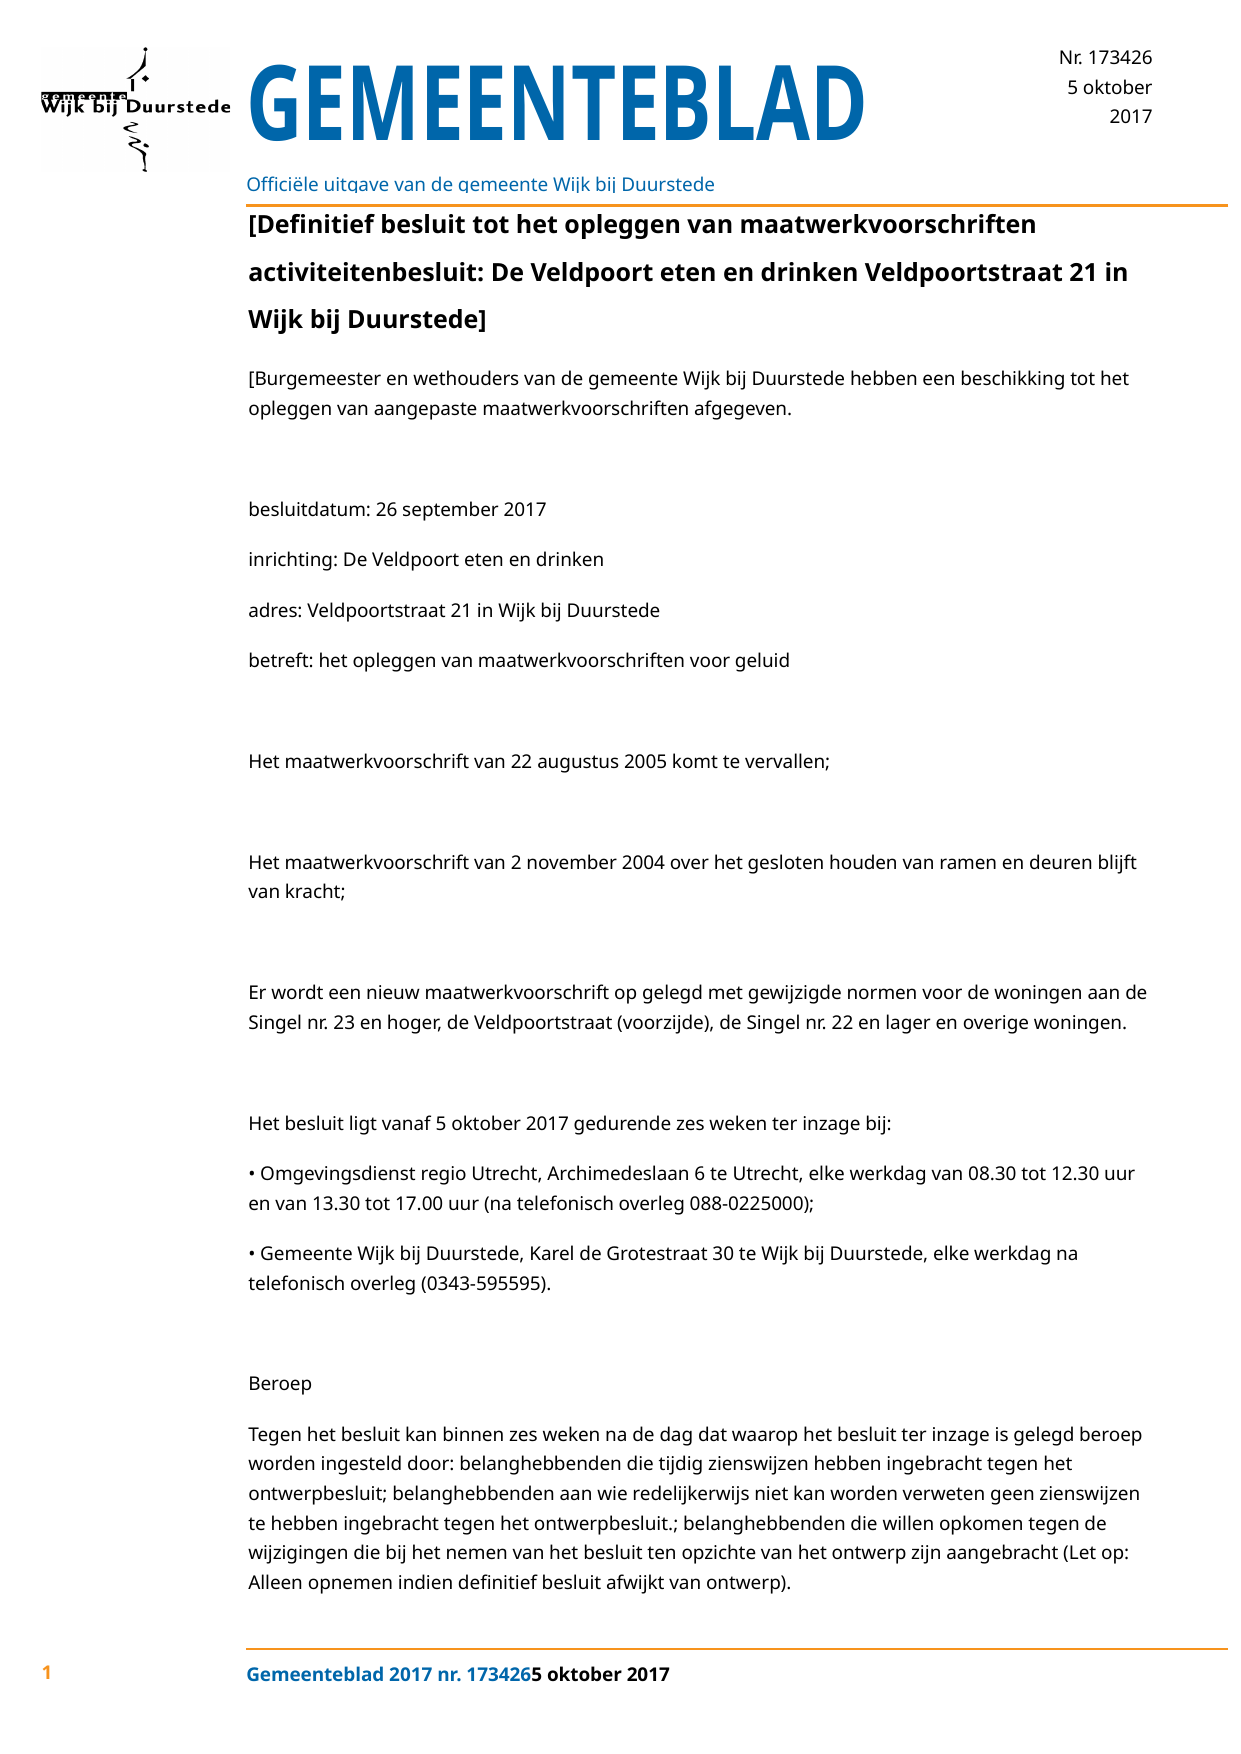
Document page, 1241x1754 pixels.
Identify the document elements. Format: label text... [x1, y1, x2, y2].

text Beroep [248, 1371, 1152, 1396]
text inrichting: De Veldpoort eten en drinken [248, 546, 1152, 572]
text betreft: het opleggen van maatwerkvoorschriften voor geluid [248, 647, 1152, 673]
picture [41, 47, 231, 172]
text Het maatwerkvoorschrift van 22 augustus 2005 komt te vervallen; [248, 748, 1152, 774]
text Tegen het besluit kan binnen zes weken na de dag dat waarop het besluit ter inzage is gelegd beroep worden ingesteld door: belanghebbenden die tijdig zienswijzen hebben ingebracht tegen het ontwerpbesluit; belanghebbenden aan wie redelijkerwijs niet kan worden verweten geen zienswijzen te hebben ingebracht tegen het ontwerpbesluit.; belanghebbenden die willen opkomen tegen de wijzigingen die bij het nemen van het besluit ten opzichte van het ontwerp zijn aangebracht (Let op: Alleen opnemen indien definitief besluit afwijkt van ontwerp). [248, 1421, 1152, 1594]
text [Definitief besluit tot het opleggen van maatwerkvoorschriften activiteitenbesluit: De Veldpoort eten en drinken Veldpoortstraat 21 in Wijk bij Duurstede] [248, 207, 1152, 336]
text Het besluit ligt vanaf 5 oktober 2017 gedurende zes weken ter inzage bij: [248, 1110, 1152, 1135]
text • Omgevingsdienst regio Utrecht, Archimedeslaan 6 te Utrecht, elke werkdag van 08.30 tot 12.30 uur en van 13.30 tot 17.00 uur (na telefonisch overleg 088-0225000); [248, 1160, 1152, 1215]
text [Burgemeester en wethouders van de gemeente Wijk bij Duurstede hebben een beschikking tot het opleggen van aangepaste maatwerkvoorschriften afgegeven. [248, 366, 1152, 421]
text • Gemeente Wijk bij Duurstede, Karel de Grotestraat 30 te Wijk bij Duurstede, elke werkdag na telefonisch overleg (0343-595595). [248, 1240, 1152, 1295]
text besluitdatum: 26 september 2017 [248, 496, 1152, 522]
text Het maatwerkvoorschrift van 2 november 2004 over het gesloten houden van ramen en deuren blijft van kracht; [248, 849, 1152, 904]
text Er wordt een nieuw maatwerkvoorschrift op gelegd met gewijzigde normen voor de woningen aan de Singel nr. 23 en hoger, de Veldpoortstraat (voorzijde), de Singel nr. 22 en lager en overige woningen. [248, 979, 1152, 1034]
text adres: Veldpoortstraat 21 in Wijk bij Duurstede [248, 597, 1152, 622]
